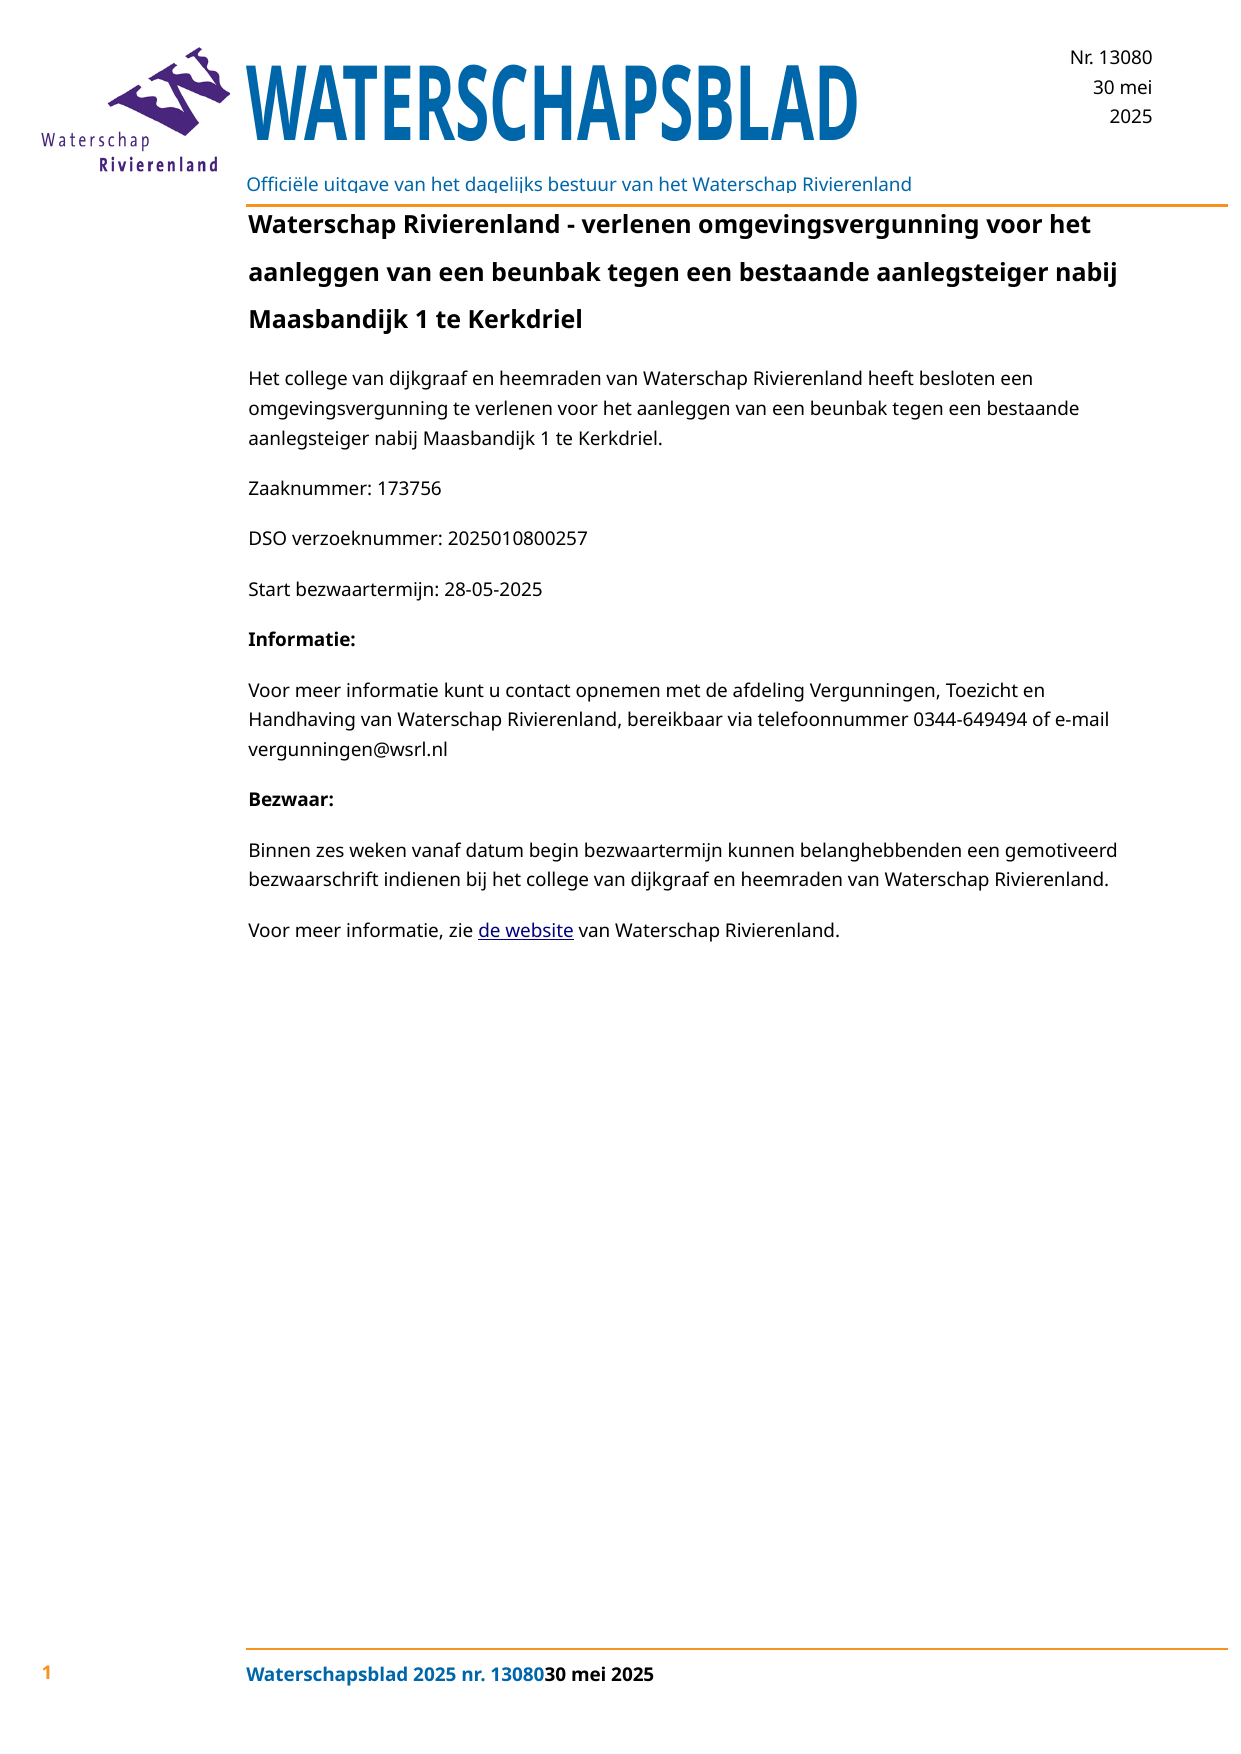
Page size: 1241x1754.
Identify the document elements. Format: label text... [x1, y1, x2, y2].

text Zaaknummer: 173756 [248, 475, 1152, 501]
text Het college van dijkgraaf en heemraden van Waterschap Rivierenland heeft besloten een omgevingsvergunning te verlenen voor het aanleggen van een beunbak tegen een bestaande aanlegsteiger nabij Maasbandijk 1 te Kerkdriel. [248, 366, 1152, 450]
text Waterschap Rivierenland - verlenen omgevingsvergunning voor het aanleggen van een beunbak tegen een bestaande aanlegsteiger nabij Maasbandijk 1 te Kerkdriel [248, 207, 1152, 336]
text Bezwaar: [248, 786, 1152, 812]
text Start bezwaartermijn: 28-05-2025 [248, 576, 1152, 602]
picture [41, 47, 231, 172]
text Voor meer informatie, zie de website van Waterschap Rivierenland. [248, 917, 1152, 942]
text Informatie: [248, 626, 1152, 652]
text Binnen zes weken vanaf datum begin bezwaartermijn kunnen belanghebbenden een gemotiveerd bezwaarschrift indienen bij het college van dijkgraaf en heemraden van Waterschap Rivierenland. [248, 837, 1152, 892]
text Voor meer informatie kunt u contact opnemen met de afdeling Vergunningen, Toezicht en Handhaving van Waterschap Rivierenland, bereikbaar via telefoonnummer 0344-649494 of e-mail vergunningen@wsrl.nl [248, 677, 1152, 762]
text DSO verzoeknummer: 2025010800257 [248, 526, 1152, 551]
